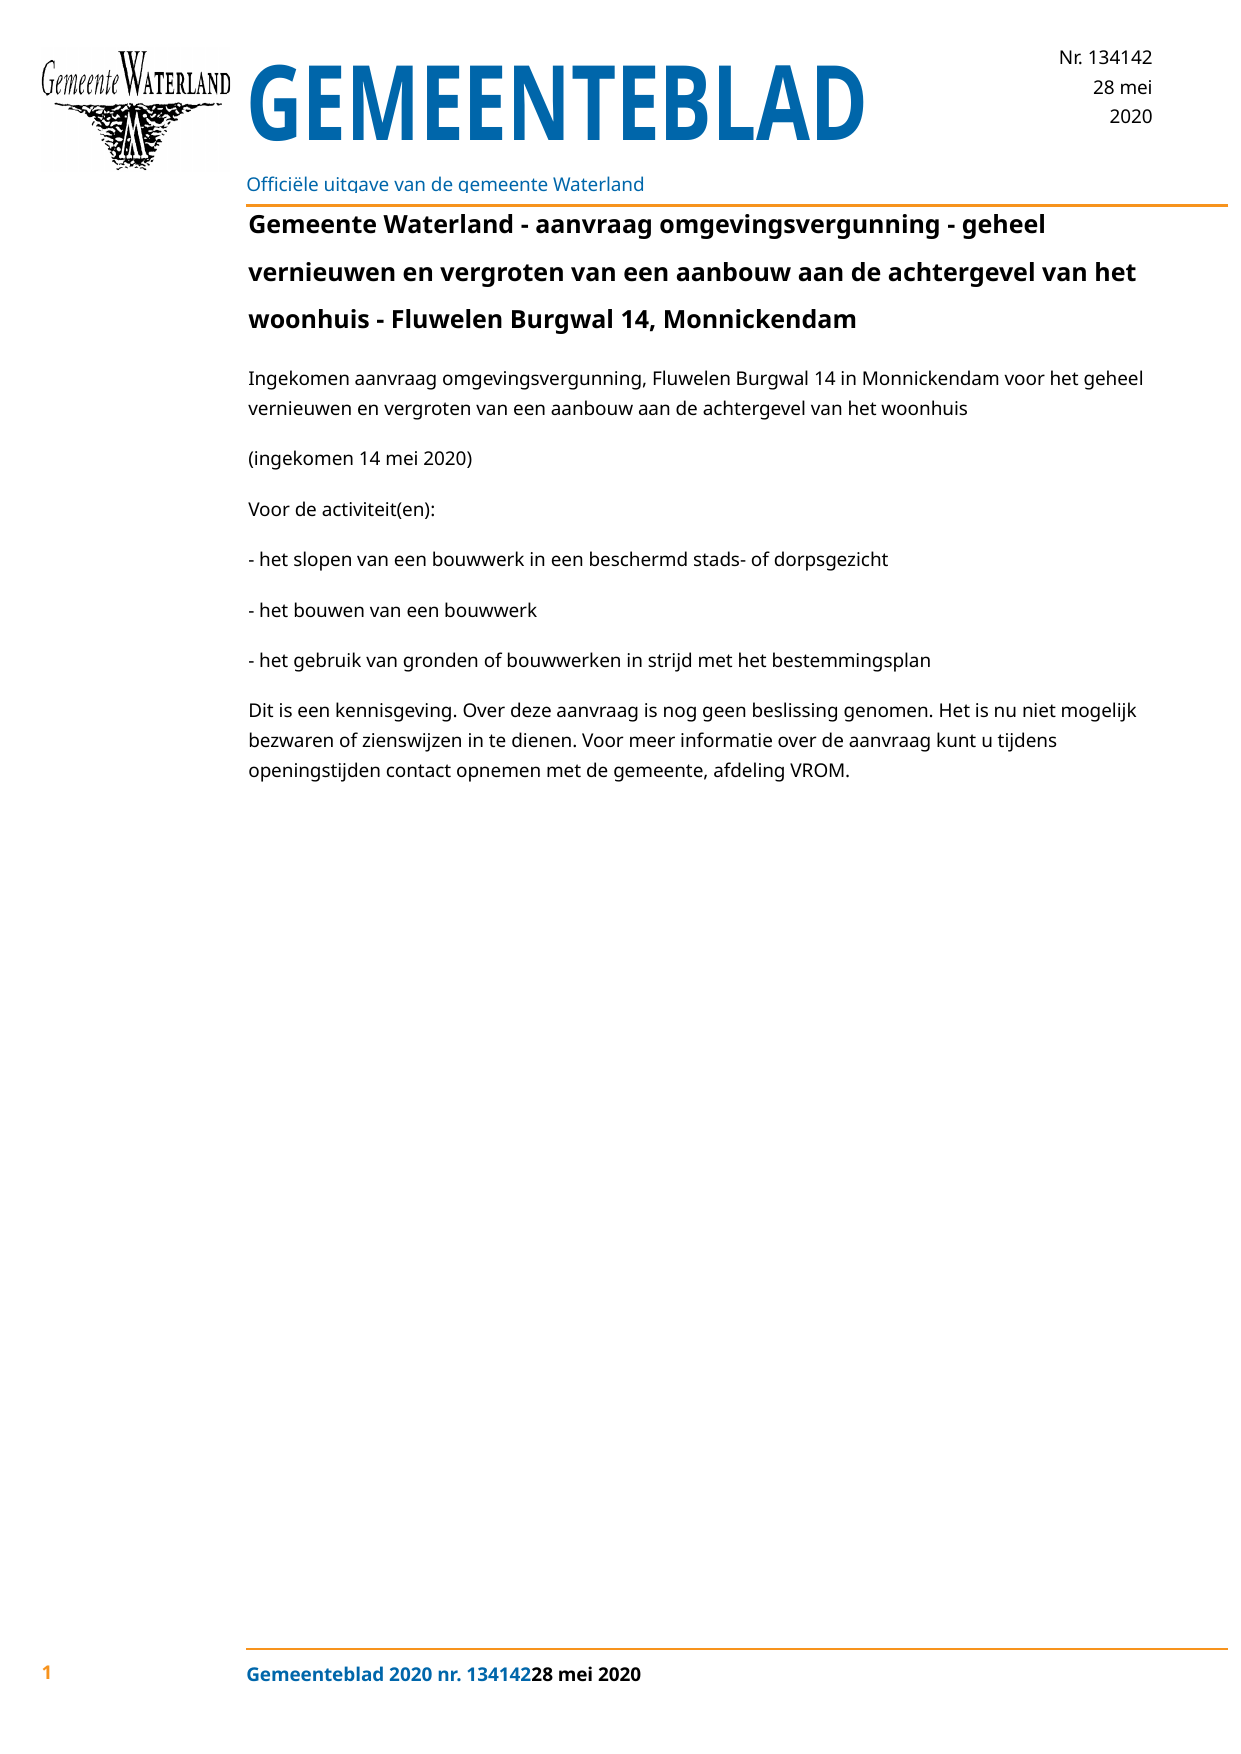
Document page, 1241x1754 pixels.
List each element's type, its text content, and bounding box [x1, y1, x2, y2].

text Gemeente Waterland - aanvraag omgevingsvergunning - geheel vernieuwen en vergroten van een aanbouw aan de achtergevel van het woonhuis - Fluwelen Burgwal 14, Monnickendam [248, 207, 1152, 336]
text - het gebruik van gronden of bouwwerken in strijd met het bestemmingsplan [248, 647, 1152, 673]
text Voor de activiteit(en): [248, 496, 1152, 522]
text Ingekomen aanvraag omgevingsvergunning, Fluwelen Burgwal 14 in Monnickendam voor het geheel vernieuwen en vergroten van een aanbouw aan de achtergevel van het woonhuis [248, 366, 1152, 421]
text - het slopen van een bouwwerk in een beschermd stads- of dorpsgezicht [248, 546, 1152, 572]
text (ingekomen 14 mei 2020) [248, 446, 1152, 471]
text - het bouwen van een bouwwerk [248, 597, 1152, 622]
picture [41, 47, 231, 172]
text Dit is een kennisgeving. Over deze aanvraag is nog geen beslissing genomen. Het is nu niet mogelijk bezwaren of zienswijzen in te dienen. Voor meer informatie over de aanvraag kunt u tijdens openingstijden contact opnemen met de gemeente, afdeling VROM. [248, 698, 1152, 782]
